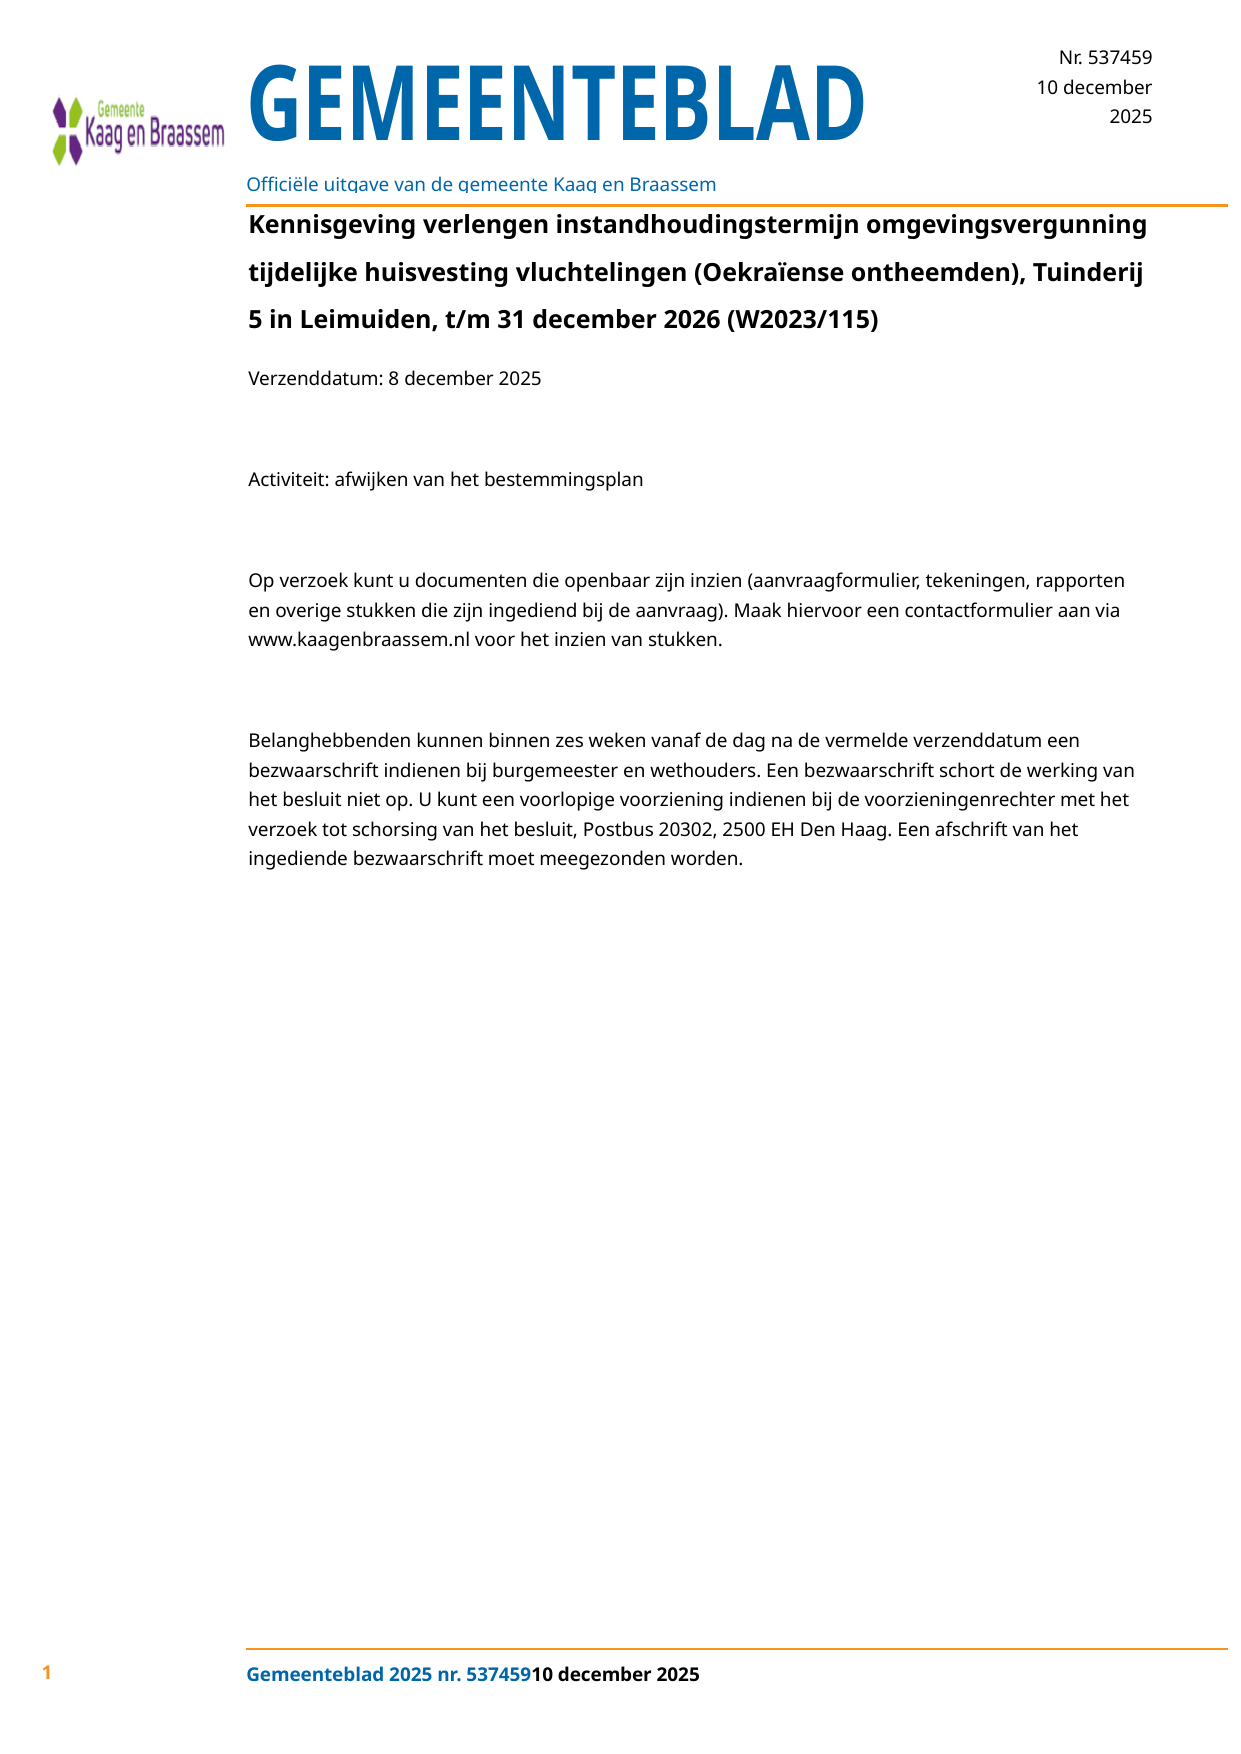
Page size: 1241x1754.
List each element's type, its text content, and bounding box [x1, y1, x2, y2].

text Activiteit: afwijken van het bestemmingsplan [248, 466, 1152, 492]
text Verzenddatum: 8 december 2025 [248, 366, 1152, 391]
text Belanghebbenden kunnen binnen zes weken vanaf de dag na de vermelde verzenddatum een bezwaarschrift indienen bij burgemeester en wethouders. Een bezwaarschrift schort de werking van het besluit niet op. U kunt een voorlopige voorziening indienen bij de voorzieningenrechter met het verzoek tot schorsing van het besluit, Postbus 20302, 2500 EH Den Haag. Een afschrift van het ingediende bezwaarschrift moet meegezonden worden. [248, 727, 1152, 871]
text Op verzoek kunt u documenten die openbaar zijn inzien (aanvraagformulier, tekeningen, rapporten en overige stukken die zijn ingediend bij de aanvraag). Maak hiervoor een contactformulier aan via www.kaagenbraassem.nl voor het inzien van stukken. [248, 567, 1152, 652]
picture [41, 47, 231, 172]
text Kennisgeving verlengen instandhoudingstermijn omgevingsvergunning tijdelijke huisvesting vluchtelingen (Oekraïense ontheemden), Tuinderij 5 in Leimuiden, t/m 31 december 2026 (W2023/115) [248, 207, 1152, 336]
